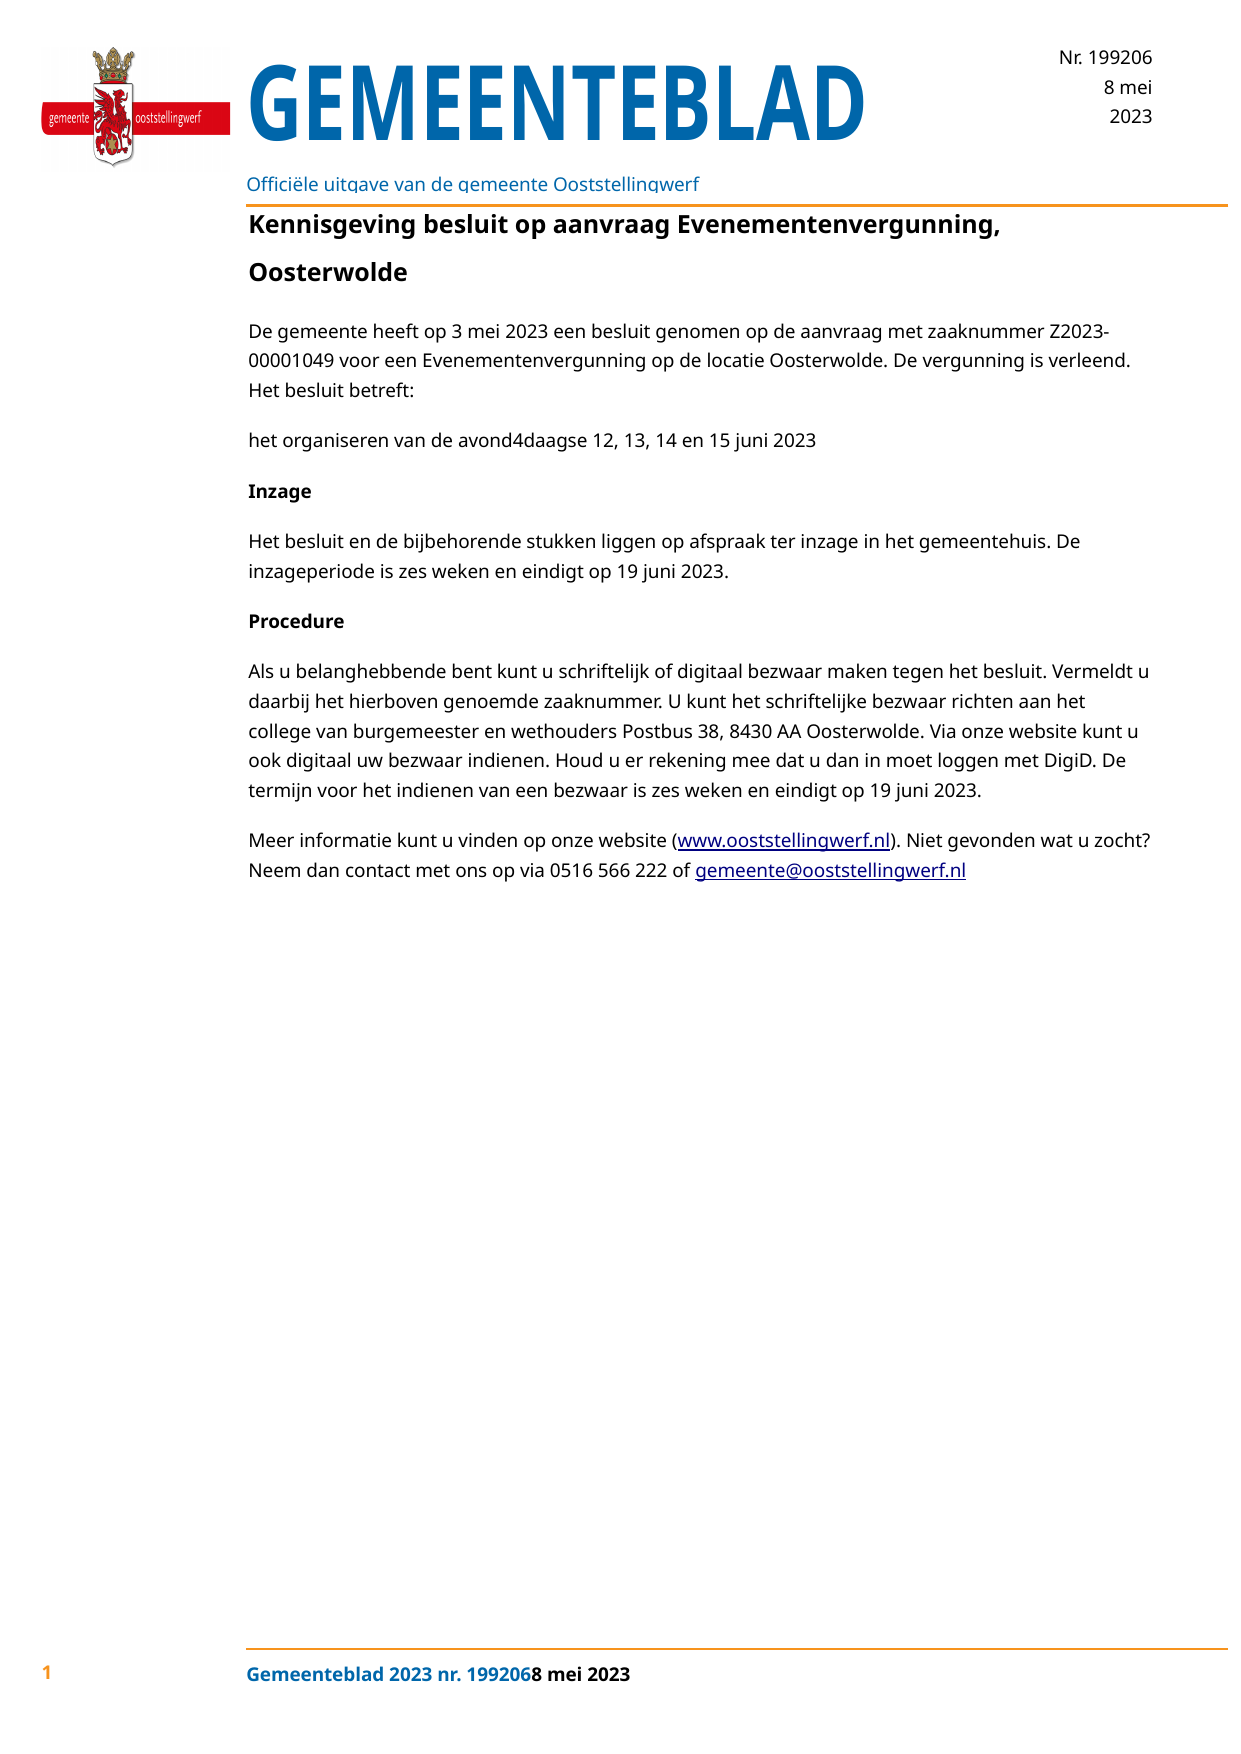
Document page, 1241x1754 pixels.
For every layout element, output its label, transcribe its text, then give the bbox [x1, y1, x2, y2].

text De gemeente heeft op 3 mei 2023 een besluit genomen op de aanvraag met zaaknummer Z2023-00001049 voor een Evenementenvergunning op de locatie Oosterwolde. De vergunning is verleend. Het besluit betreft: [248, 318, 1152, 403]
text het organiseren van de avond4daagse 12, 13, 14 en 15 juni 2023 [248, 427, 1152, 453]
text Het besluit en de bijbehorende stukken liggen op afspraak ter inzage in het gemeentehuis. De inzageperiode is zes weken en eindigt op 19 juni 2023. [248, 528, 1152, 584]
picture [41, 47, 231, 172]
text Procedure [248, 608, 1152, 634]
text Kennisgeving besluit op aanvraag Evenementenvergunning, Oosterwolde [248, 207, 1152, 288]
text Meer informatie kunt u vinden op onze website (www.ooststellingwerf.nl). Niet gevonden wat u zocht? Neem dan contact met ons op via 0516 566 222 of gemeente@ooststellingwerf.nl [248, 827, 1152, 883]
text Als u belanghebbende bent kunt u schriftelijk of digitaal bezwaar maken tegen het besluit. Vermeldt u daarbij het hierboven genoemde zaaknummer. U kunt het schriftelijke bezwaar richten aan het college van burgemeester en wethouders Postbus 38, 8430 AA Oosterwolde. Via onze website kunt u ook digitaal uw bezwaar indienen. Houd u er rekening mee dat u dan in moet loggen met DigiD. De termijn voor het indienen van een bezwaar is zes weken en eindigt op 19 juni 2023. [248, 659, 1152, 803]
text Inzage [248, 478, 1152, 504]
